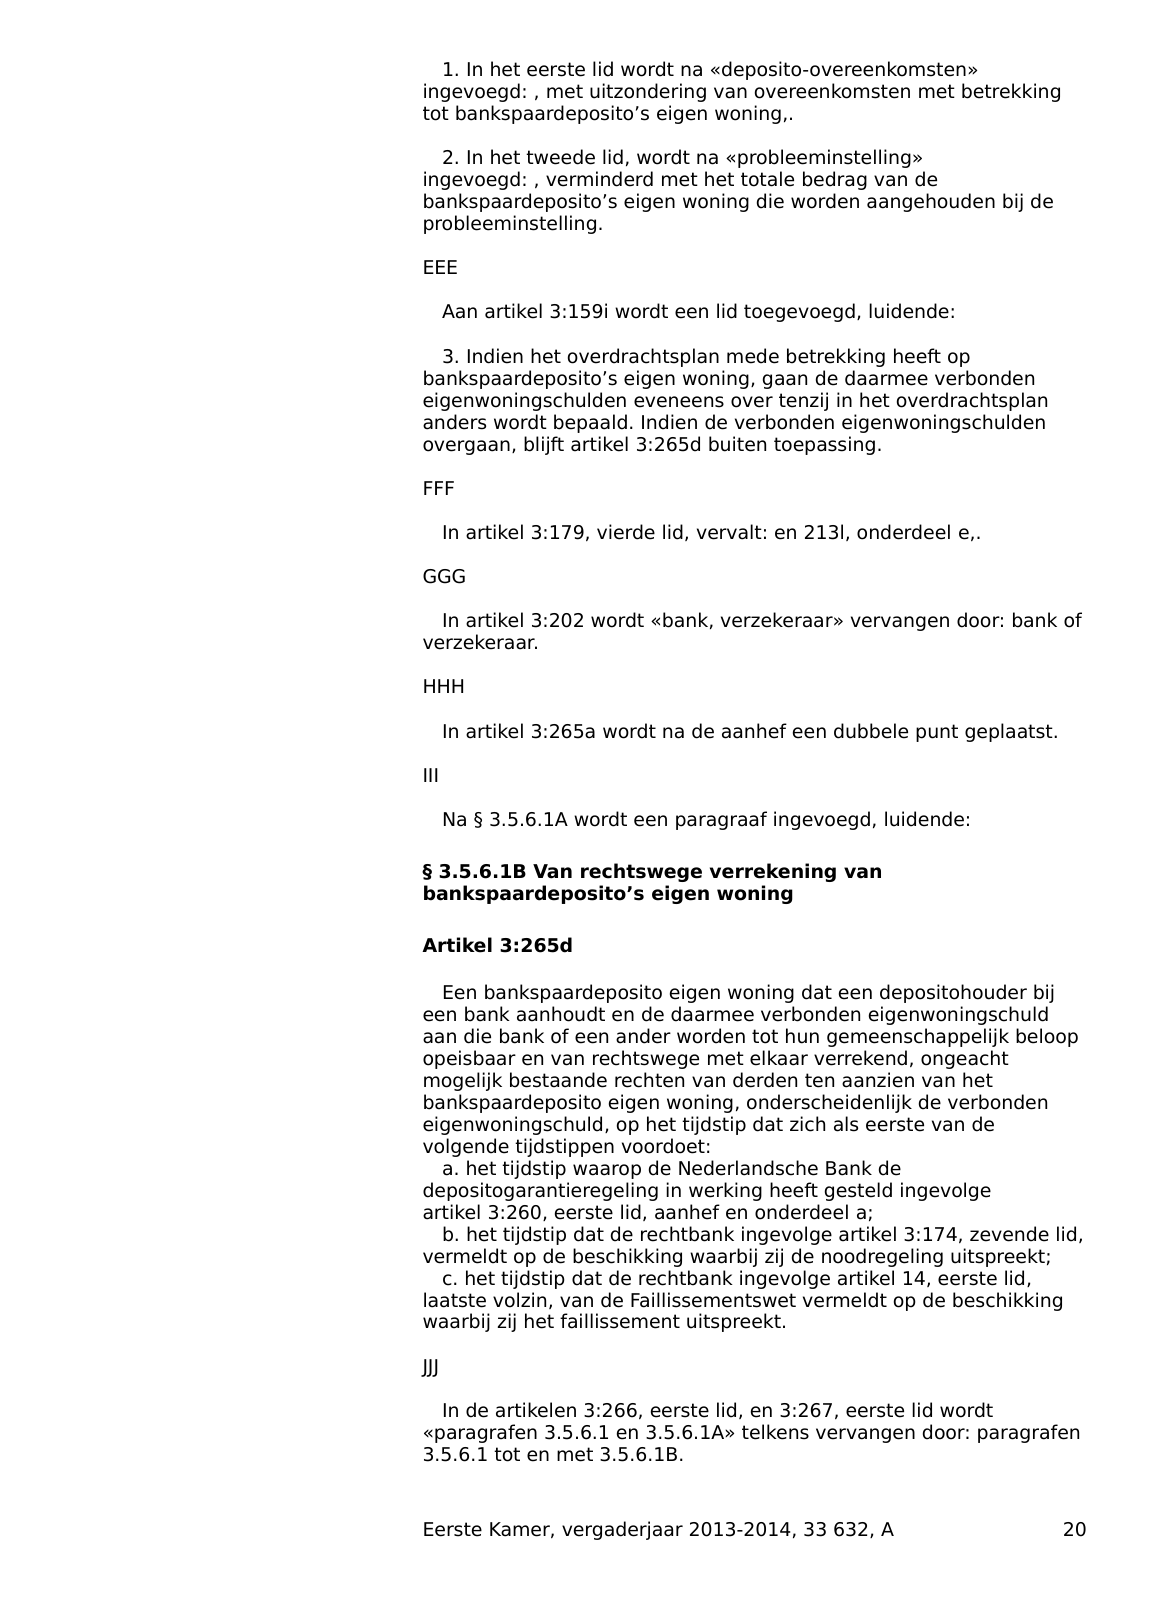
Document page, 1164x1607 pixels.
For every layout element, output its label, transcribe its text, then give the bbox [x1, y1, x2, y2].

text 2. In het tweede lid, wordt na «probleeminstelling» ingevoegd: , verminderd met het totale bedrag van de bankspaardeposito’s eigen woning die worden aangehouden bij de probleeminstelling. [422, 147, 1087, 235]
text III [422, 765, 1087, 787]
text In de artikelen 3:266, eerste lid, en 3:267, eerste lid wordt «paragrafen 3.5.6.1 en 3.5.6.1A» telkens vervangen door: paragrafen 3.5.6.1 tot en met 3.5.6.1B. [422, 1400, 1087, 1466]
text a. het tijdstip waarop de Nederlandsche Bank de depositogarantieregeling in werking heeft gesteld ingevolge artikel 3:260, eerste lid, aanhef en onderdeel a; [422, 1158, 1087, 1223]
text JJJ [422, 1356, 1087, 1378]
text FFF [422, 478, 1087, 500]
text In artikel 3:202 wordt «bank, verzekeraar» vervangen door: bank of verzekeraar. [422, 610, 1087, 654]
subtitle Artikel 3:265d [422, 935, 1087, 957]
text In artikel 3:265a wordt na de aanhef een dubbele punt geplaatst. [422, 721, 1087, 742]
text EEE [422, 257, 1087, 279]
text HHH [422, 676, 1087, 698]
text b. het tijdstip dat de rechtbank ingevolge artikel 3:174, zevende lid, vermeldt op de beschikking waarbij zij de noodregeling uitspreekt; [422, 1223, 1087, 1267]
text Na § 3.5.6.1A wordt een paragraaf ingevoegd, luidende: [422, 809, 1087, 831]
text 3. Indien het overdrachtsplan mede betrekking heeft op bankspaardeposito’s eigen woning, gaan de daarmee verbonden eigenwoningschulden eveneens over tenzij in het overdrachtsplan anders wordt bepaald. Indien de verbonden eigenwoningschulden overgaan, blijft artikel 3:265d buiten toepassing. [422, 346, 1087, 456]
text Aan artikel 3:159i wordt een lid toegevoegd, luidende: [422, 301, 1087, 323]
text 1. In het eerste lid wordt na «deposito-overeenkomsten» ingevoegd: , met uitzondering van overeenkomsten met betrekking tot bankspaardeposito’s eigen woning,. [422, 59, 1087, 125]
text GGG [422, 566, 1087, 588]
subtitle § 3.5.6.1B Van rechtswege verrekening van bankspaardeposito’s eigen woning [422, 861, 1087, 905]
text c. het tijdstip dat de rechtbank ingevolge artikel 14, eerste lid, laatste volzin, van de Faillissementswet vermeldt op de beschikking waarbij zij het faillissement uitspreekt. [422, 1267, 1087, 1333]
text Een bankspaardeposito eigen woning dat een depositohouder bij een bank aanhoudt en de daarmee verbonden eigenwoningschuld aan die bank of een ander worden tot hun gemeenschappelijk beloop opeisbaar en van rechtswege met elkaar verrekend, ongeacht mogelijk bestaande rechten van derden ten aanzien van het bankspaardeposito eigen woning, onderscheidenlijk de verbonden eigenwoningschuld, op het tijdstip dat zich als eerste van de volgende tijdstippen voordoet: [422, 982, 1087, 1158]
text In artikel 3:179, vierde lid, vervalt: en 213l, onderdeel e,. [422, 522, 1087, 544]
